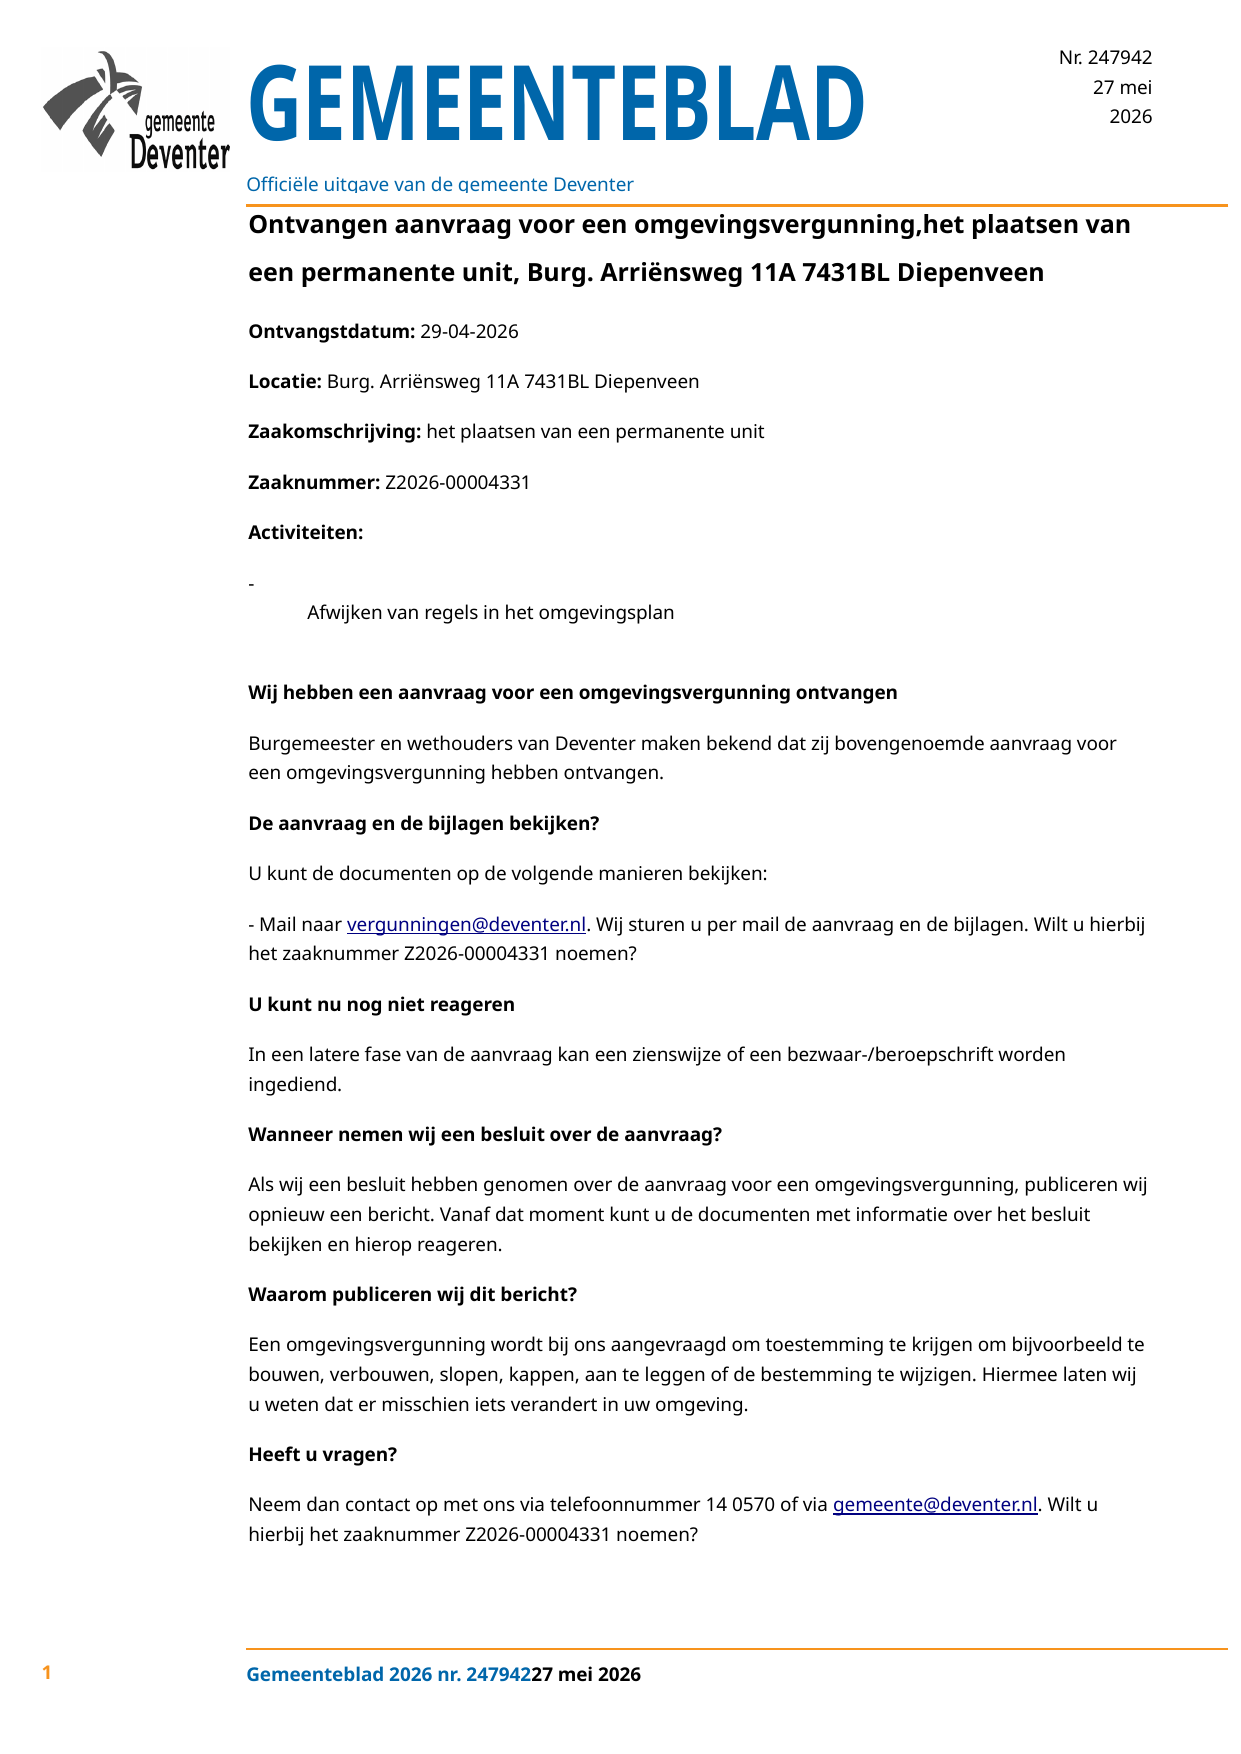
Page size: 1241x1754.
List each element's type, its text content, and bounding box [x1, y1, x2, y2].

text - Mail naar vergunningen@deventer.nl. Wij sturen u per mail de aanvraag en de bijlagen. Wilt u hierbij het zaaknummer Z2026-00004331 noemen? [248, 911, 1152, 966]
text Ontvangen aanvraag voor een omgevingsvergunning,het plaatsen van een permanente unit, Burg. Arriënsweg 11A 7431BL Diepenveen [248, 207, 1152, 288]
text Burgemeester en wethouders van Deventer maken bekend dat zij bovengenoemde aanvraag voor een omgevingsvergunning hebben ontvangen. [248, 730, 1152, 785]
text U kunt nu nog niet reageren [248, 991, 1152, 1017]
text Locatie: Burg. Arriënsweg 11A 7431BL Diepenveen [248, 368, 1152, 394]
text Heeft u vragen? [248, 1441, 1152, 1467]
text Neem dan contact op met ons via telefoonnummer 14 0570 of via gemeente@deventer.nl. Wilt u hierbij het zaaknummer Z2026-00004331 noemen? [248, 1492, 1152, 1547]
text Waarom publiceren wij dit bericht? [248, 1281, 1152, 1307]
text Activiteiten: [248, 519, 1152, 545]
text Wanneer nemen wij een besluit over de aanvraag? [248, 1121, 1152, 1147]
text Ontvangstdatum: 29-04-2026 [248, 318, 1152, 344]
text Zaaknummer: Z2026-00004331 [248, 469, 1152, 495]
picture [41, 47, 231, 172]
text Als wij een besluit hebben genomen over de aanvraag voor een omgevingsvergunning, publiceren wij opnieuw een bericht. Vanaf dat moment kunt u de documenten met informatie over het besluit bekijken en hierop reageren. [248, 1172, 1152, 1257]
text De aanvraag en de bijlagen bekijken? [248, 810, 1152, 836]
text Zaakomschrijving: het plaatsen van een permanente unit [248, 419, 1152, 444]
text Wij hebben een aanvraag voor een omgevingsvergunning ontvangen [248, 679, 1152, 705]
list Afwijken van regels in het omgevingsplan [248, 599, 1152, 625]
text U kunt de documenten op de volgende manieren bekijken: [248, 860, 1152, 886]
text Een omgevingsvergunning wordt bij ons aangevraagd om toestemming te krijgen om bijvoorbeeld te bouwen, verbouwen, slopen, kappen, aan te leggen of de bestemming te wijzigen. Hiermee laten wij u weten dat er misschien iets verandert in uw omgeving. [248, 1332, 1152, 1417]
text In een latere fase van de aanvraag kan een zienswijze of een bezwaar-/beroepschrift worden ingediend. [248, 1041, 1152, 1097]
